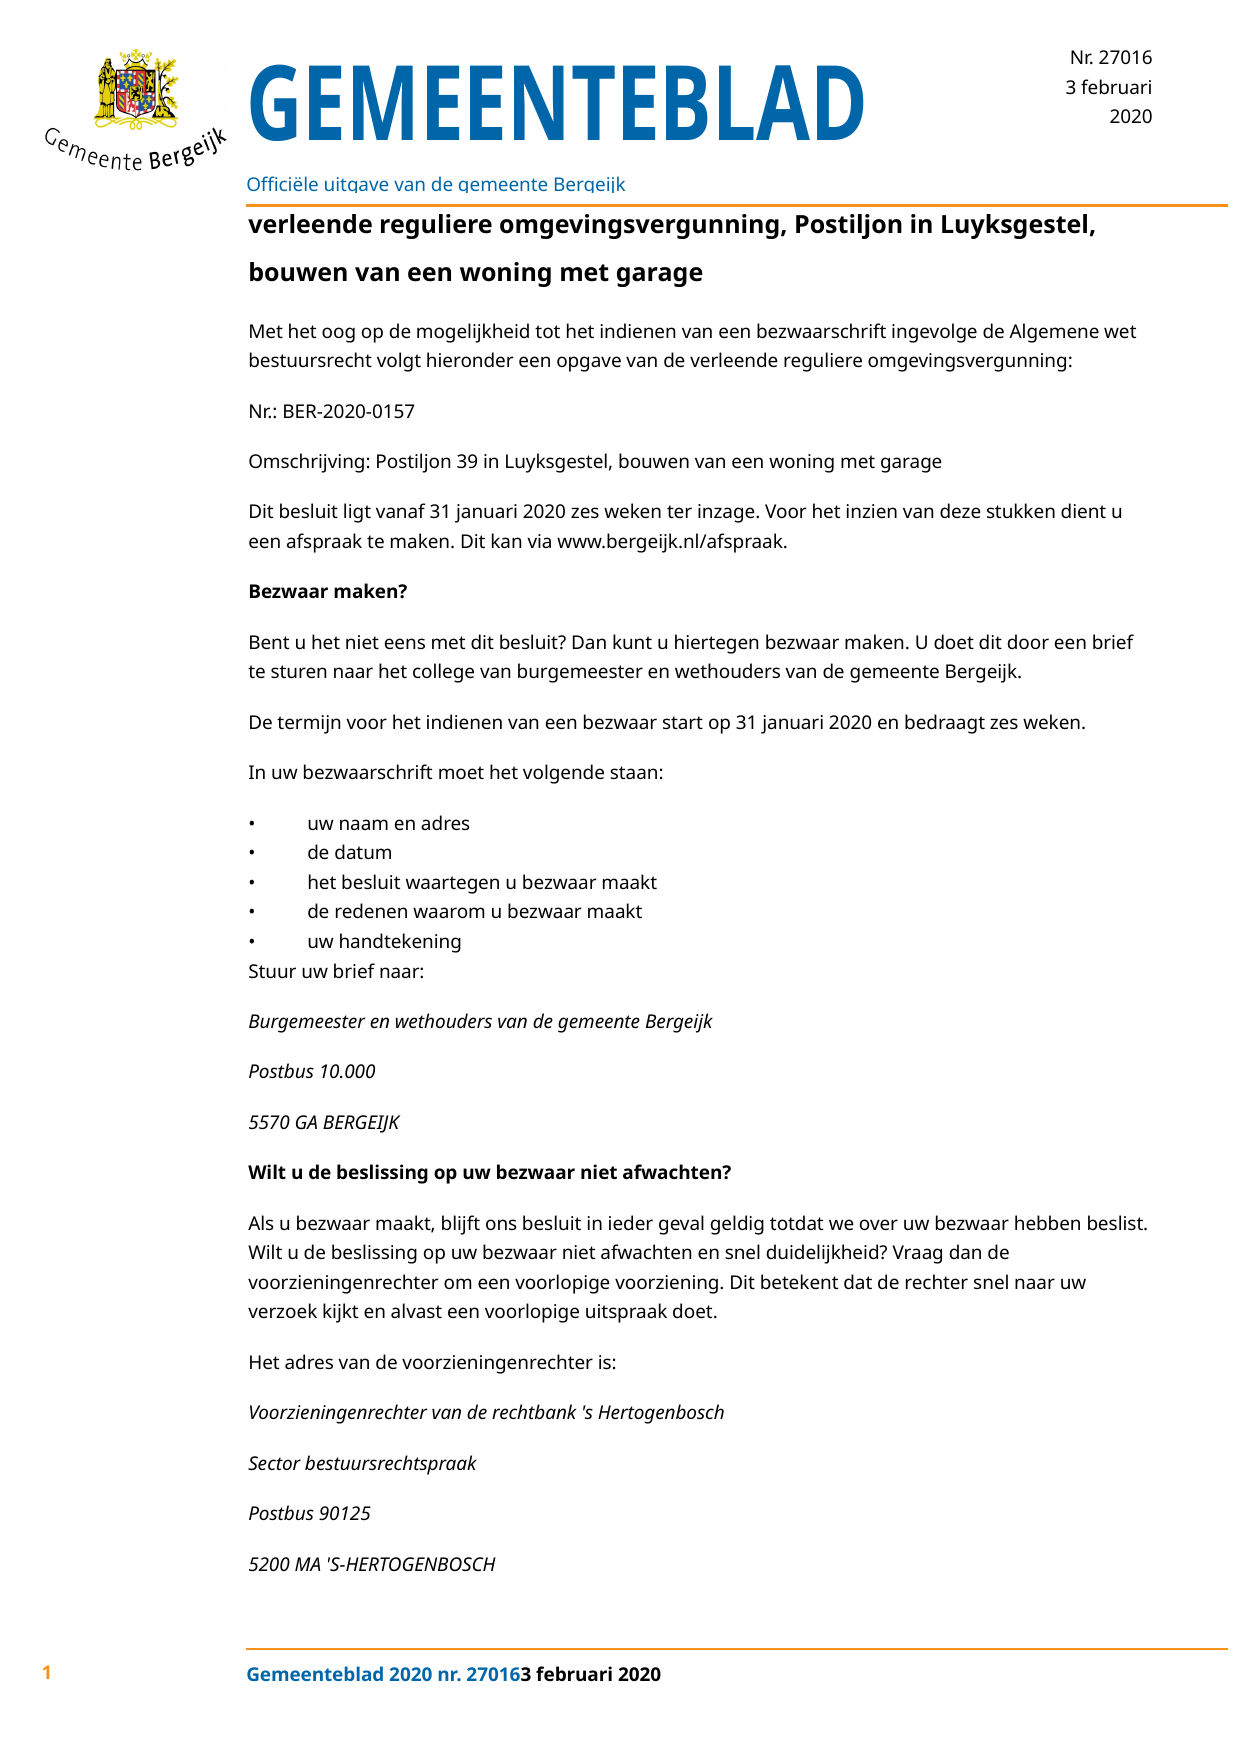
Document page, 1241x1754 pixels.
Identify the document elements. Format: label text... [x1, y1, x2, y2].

text Dit besluit ligt vanaf 31 januari 2020 zes weken ter inzage. Voor het inzien van deze stukken dient u een afspraak te maken. Dit kan via www.bergeijk.nl/afspraak. [248, 499, 1152, 554]
text Met het oog op de mogelijkheid tot het indienen van een bezwaarschrift ingevolge de Algemene wet bestuursrecht volgt hieronder een opgave van de verleende reguliere omgevingsvergunning: [248, 318, 1152, 373]
picture [41, 47, 231, 172]
text Het adres van de voorzieningenrechter is: [248, 1349, 1152, 1375]
text De termijn voor het indienen van een bezwaar start op 31 januari 2020 en bedraagt zes weken. [248, 709, 1152, 735]
list de datum [248, 839, 1152, 865]
text verleende reguliere omgevingsvergunning, Postiljon in Luyksgestel, bouwen van een woning met garage [248, 207, 1152, 288]
text 5200 MA 'S-HERTOGENBOSCH [248, 1551, 1152, 1577]
text Bezwaar maken? [248, 579, 1152, 604]
text Burgemeester en wethouders van de gemeente Bergeijk [248, 1008, 1152, 1034]
list het besluit waartegen u bezwaar maakt [248, 869, 1152, 895]
list uw handtekening [248, 928, 1152, 954]
text In uw bezwaarschrift moet het volgende staan: [248, 759, 1152, 785]
list uw naam en adres [248, 810, 1152, 836]
text Nr.: BER-2020-0157 [248, 398, 1152, 424]
text Wilt u de beslissing op uw bezwaar niet afwachten? [248, 1159, 1152, 1185]
text Omschrijving: Postiljon 39 in Luyksgestel, bouwen van een woning met garage [248, 448, 1152, 474]
text Postbus 10.000 [248, 1059, 1152, 1084]
text Stuur uw brief naar: [248, 958, 1152, 984]
text 5570 GA BERGEIJK [248, 1109, 1152, 1135]
text Bent u het niet eens met dit besluit? Dan kunt u hiertegen bezwaar maken. U doet dit door een brief te sturen naar het college van burgemeester en wethouders van de gemeente Bergeijk. [248, 629, 1152, 684]
list de redenen waarom u bezwaar maakt [248, 899, 1152, 924]
text Voorzieningenrechter van de rechtbank 's Hertogenbosch [248, 1399, 1152, 1425]
text Postbus 90125 [248, 1500, 1152, 1526]
text Sector bestuursrechtspraak [248, 1450, 1152, 1476]
text Als u bezwaar maakt, blijft ons besluit in ieder geval geldig totdat we over uw bezwaar hebben beslist. Wilt u de beslissing op uw bezwaar niet afwachten en snel duidelijkheid? Vraag dan de voorzieningenrechter om een voorlopige voorziening. Dit betekent dat de rechter snel naar uw verzoek kijkt en alvast een voorlopige uitspraak doet. [248, 1210, 1152, 1324]
